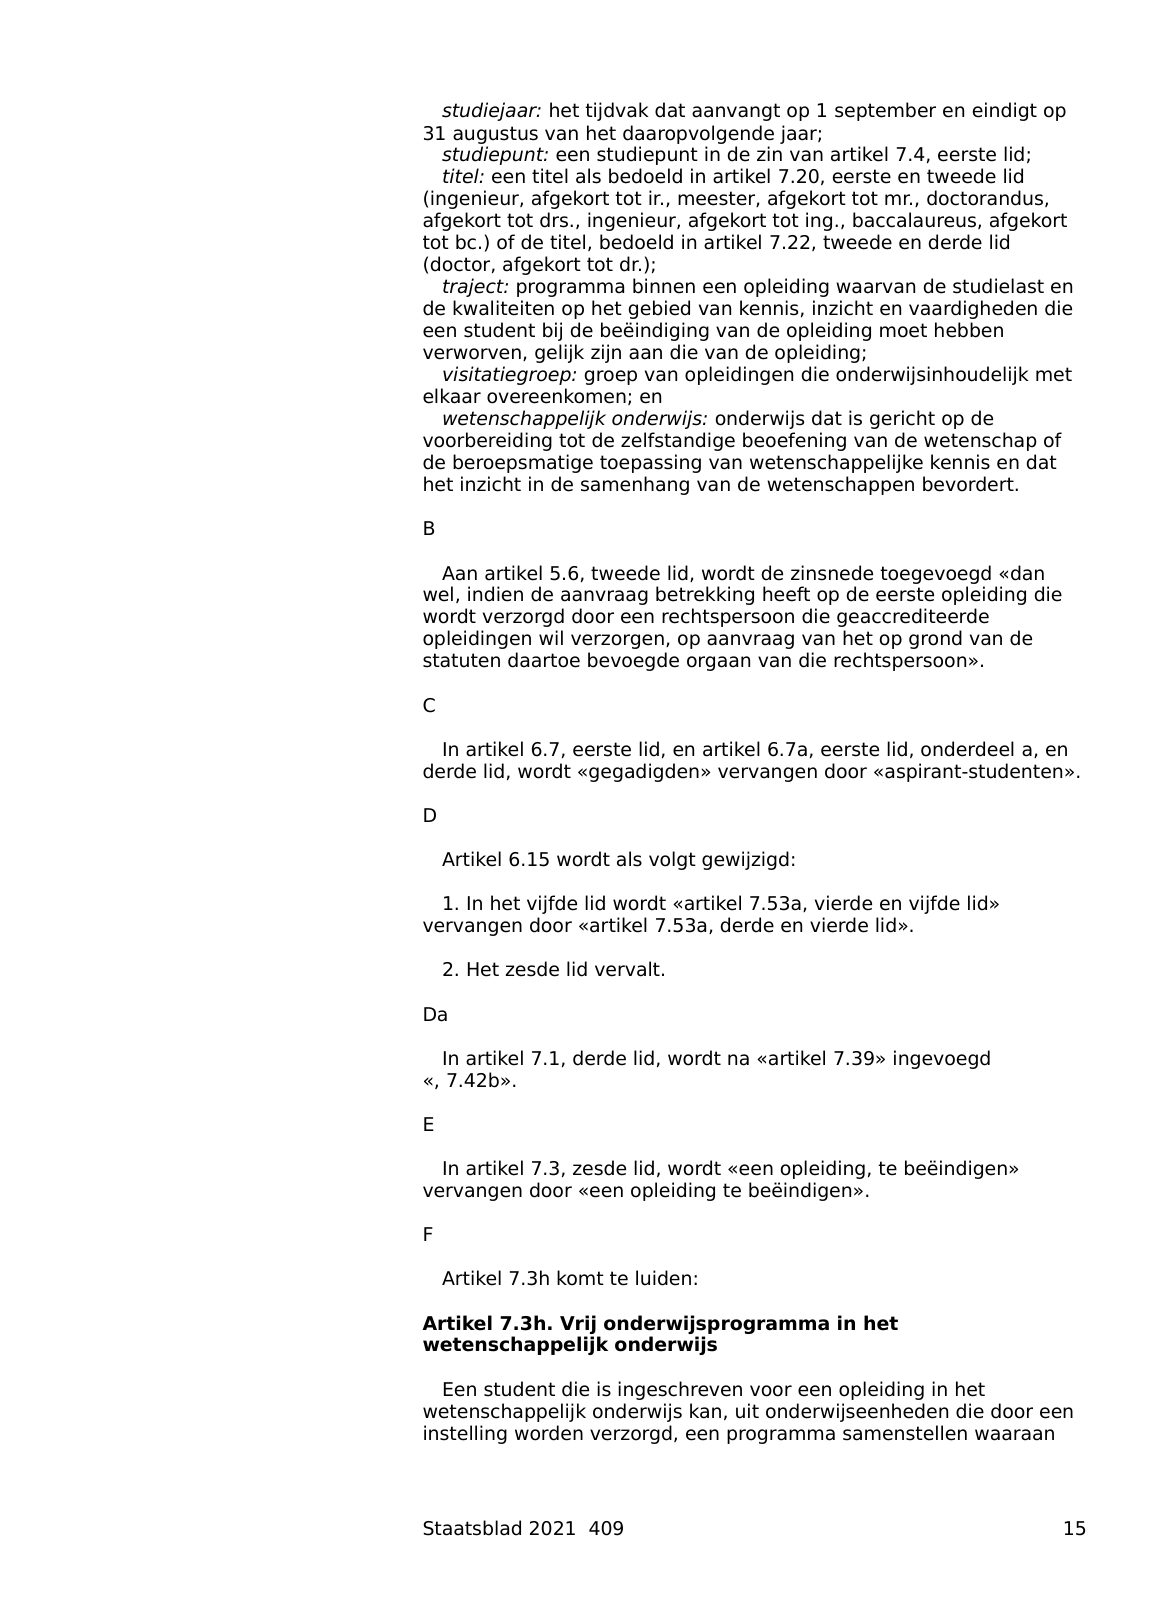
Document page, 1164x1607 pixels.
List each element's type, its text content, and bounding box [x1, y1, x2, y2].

text E [422, 1114, 1087, 1136]
text titel: een titel als bedoeld in artikel 7.20, eerste en tweede lid (ingenieur, afgekort tot ir., meester, afgekort tot mr., doctorandus, afgekort tot drs., ingenieur, afgekort tot ing., baccalaureus, afgekort tot bc.) of de titel, bedoeld in artikel 7.22, tweede en derde lid (doctor, afgekort tot dr.); [422, 166, 1087, 276]
text Da [422, 1003, 1087, 1025]
text In artikel 7.1, derde lid, wordt na «artikel 7.39» ingevoegd «, 7.42b». [422, 1048, 1087, 1092]
text visitatiegroep: groep van opleidingen die onderwijsinhoudelijk met elkaar overeenkomen; en [422, 364, 1087, 408]
text In artikel 7.3, zesde lid, wordt «een opleiding, te beëindigen» vervangen door «een opleiding te beëindigen». [422, 1158, 1087, 1202]
text 1. In het vijfde lid wordt «artikel 7.53a, vierde en vijfde lid» vervangen door «artikel 7.53a, derde en vierde lid». [422, 893, 1087, 937]
text Artikel 7.3h komt te luiden: [422, 1268, 1087, 1290]
text studiepunt: een studiepunt in de zin van artikel 7.4, eerste lid; [422, 144, 1087, 166]
text Artikel 6.15 wordt als volgt gewijzigd: [422, 849, 1087, 871]
text B [422, 518, 1087, 540]
text C [422, 694, 1087, 716]
subtitle Artikel 7.3h. Vrij onderwijsprogramma in het wetenschappelijk onderwijs [422, 1312, 1087, 1356]
text Een student die is ingeschreven voor een opleiding in het wetenschappelijk onderwijs kan, uit onderwijseenheden die door een instelling worden verzorgd, een programma samenstellen waaraan [422, 1378, 1087, 1444]
text Aan artikel 5.6, tweede lid, wordt de zinsnede toegevoegd «dan wel, indien de aanvraag betrekking heeft op de eerste opleiding die wordt verzorgd door een rechtspersoon die geaccrediteerde opleidingen wil verzorgen, op aanvraag van het op grond van de statuten daartoe bevoegde orgaan van die rechtspersoon». [422, 562, 1087, 672]
text wetenschappelijk onderwijs: onderwijs dat is gericht op de voorbereiding tot de zelfstandige beoefening van de wetenschap of de beroepsmatige toepassing van wetenschappelijke kennis en dat het inzicht in de samenhang van de wetenschappen bevordert. [422, 408, 1087, 496]
text F [422, 1224, 1087, 1246]
text traject: programma binnen een opleiding waarvan de studielast en de kwaliteiten op het gebied van kennis, inzicht en vaardigheden die een student bij de beëindiging van de opleiding moet hebben verworven, gelijk zijn aan die van de opleiding; [422, 276, 1087, 364]
text studiejaar: het tijdvak dat aanvangt op 1 september en eindigt op 31 augustus van het daaropvolgende jaar; [422, 100, 1087, 144]
text In artikel 6.7, eerste lid, en artikel 6.7a, eerste lid, onderdeel a, en derde lid, wordt «gegadigden» vervangen door «aspirant-studenten». [422, 739, 1087, 783]
text D [422, 805, 1087, 827]
text 2. Het zesde lid vervalt. [422, 959, 1087, 981]
